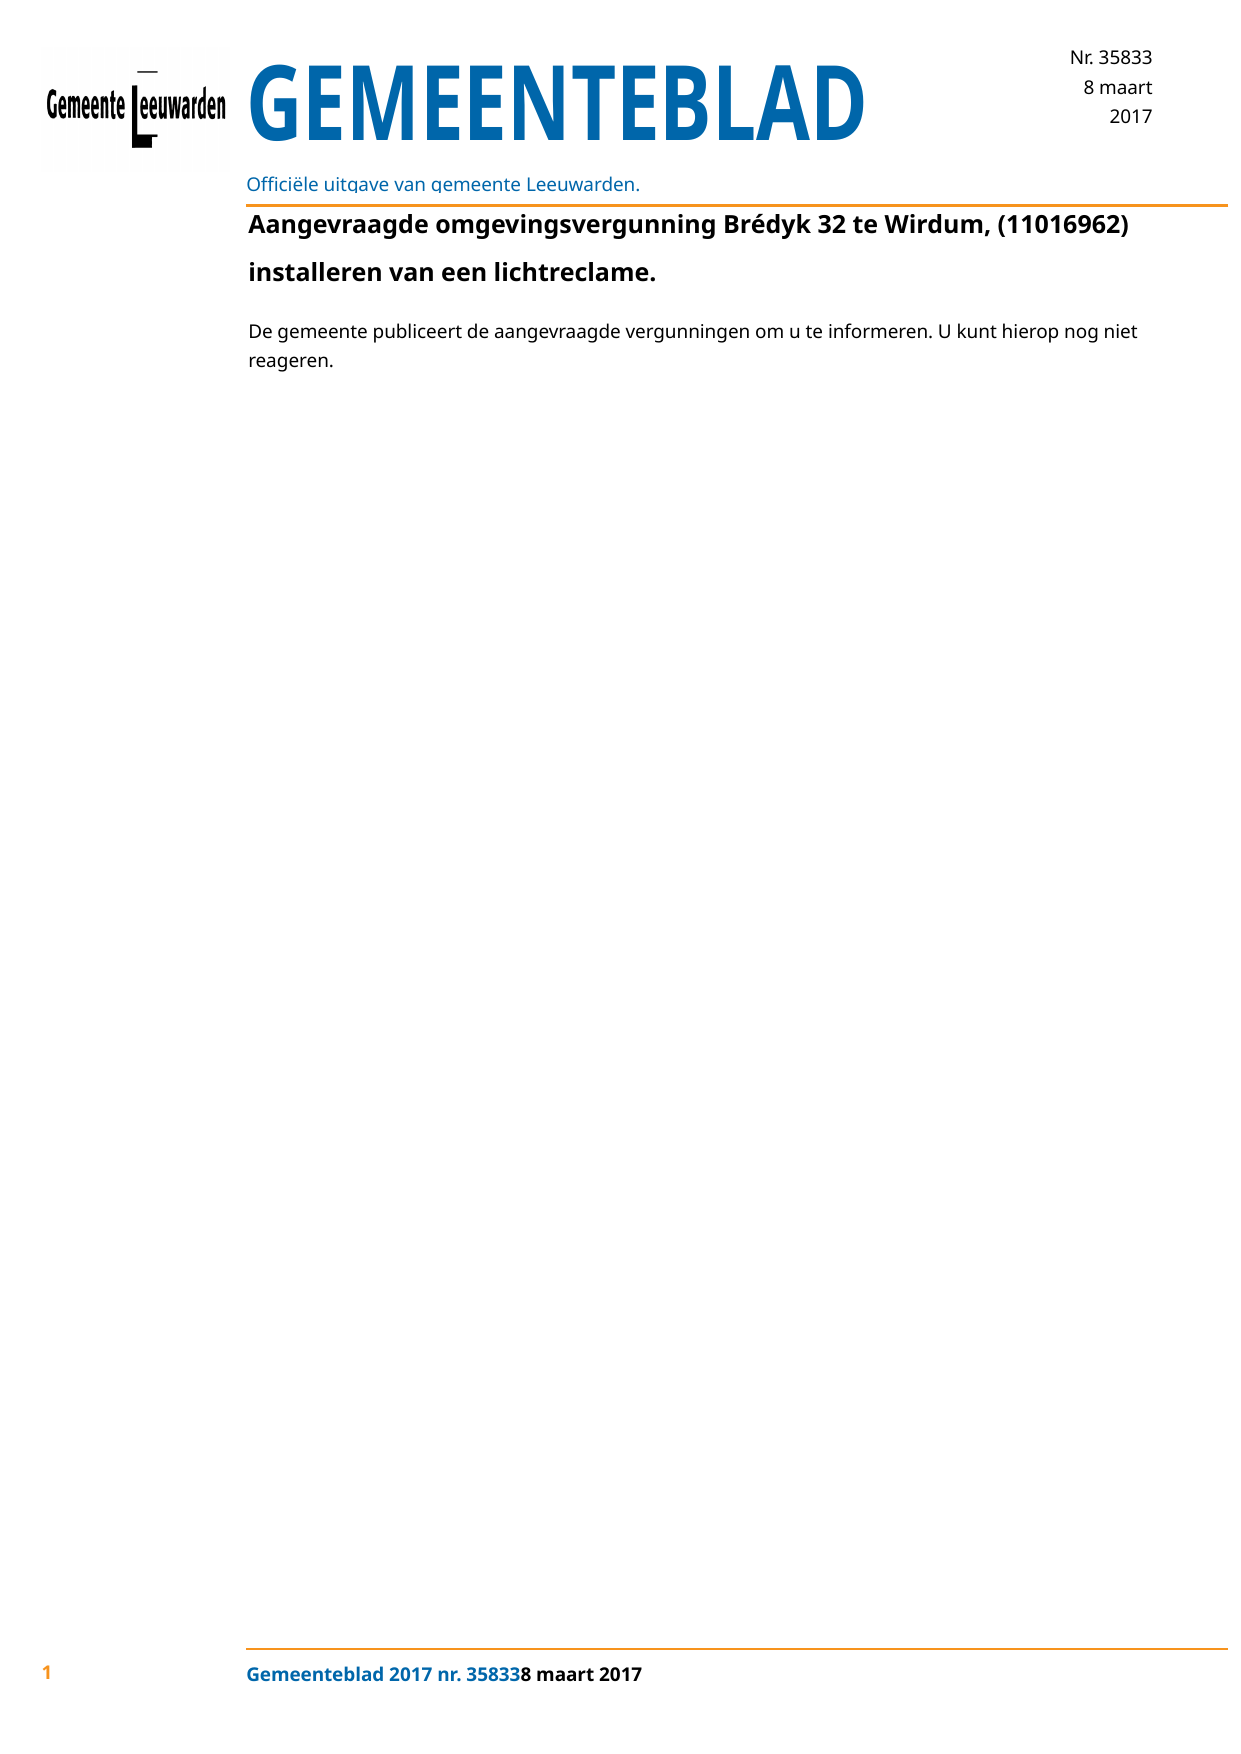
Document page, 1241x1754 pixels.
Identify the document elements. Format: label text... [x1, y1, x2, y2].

picture [41, 47, 231, 172]
text Aangevraagde omgevingsvergunning Brédyk 32 te Wirdum, (11016962) installeren van een lichtreclame. [248, 207, 1152, 288]
text De gemeente publiceert de aangevraagde vergunningen om u te informeren. U kunt hierop nog niet reageren. [248, 318, 1152, 373]
